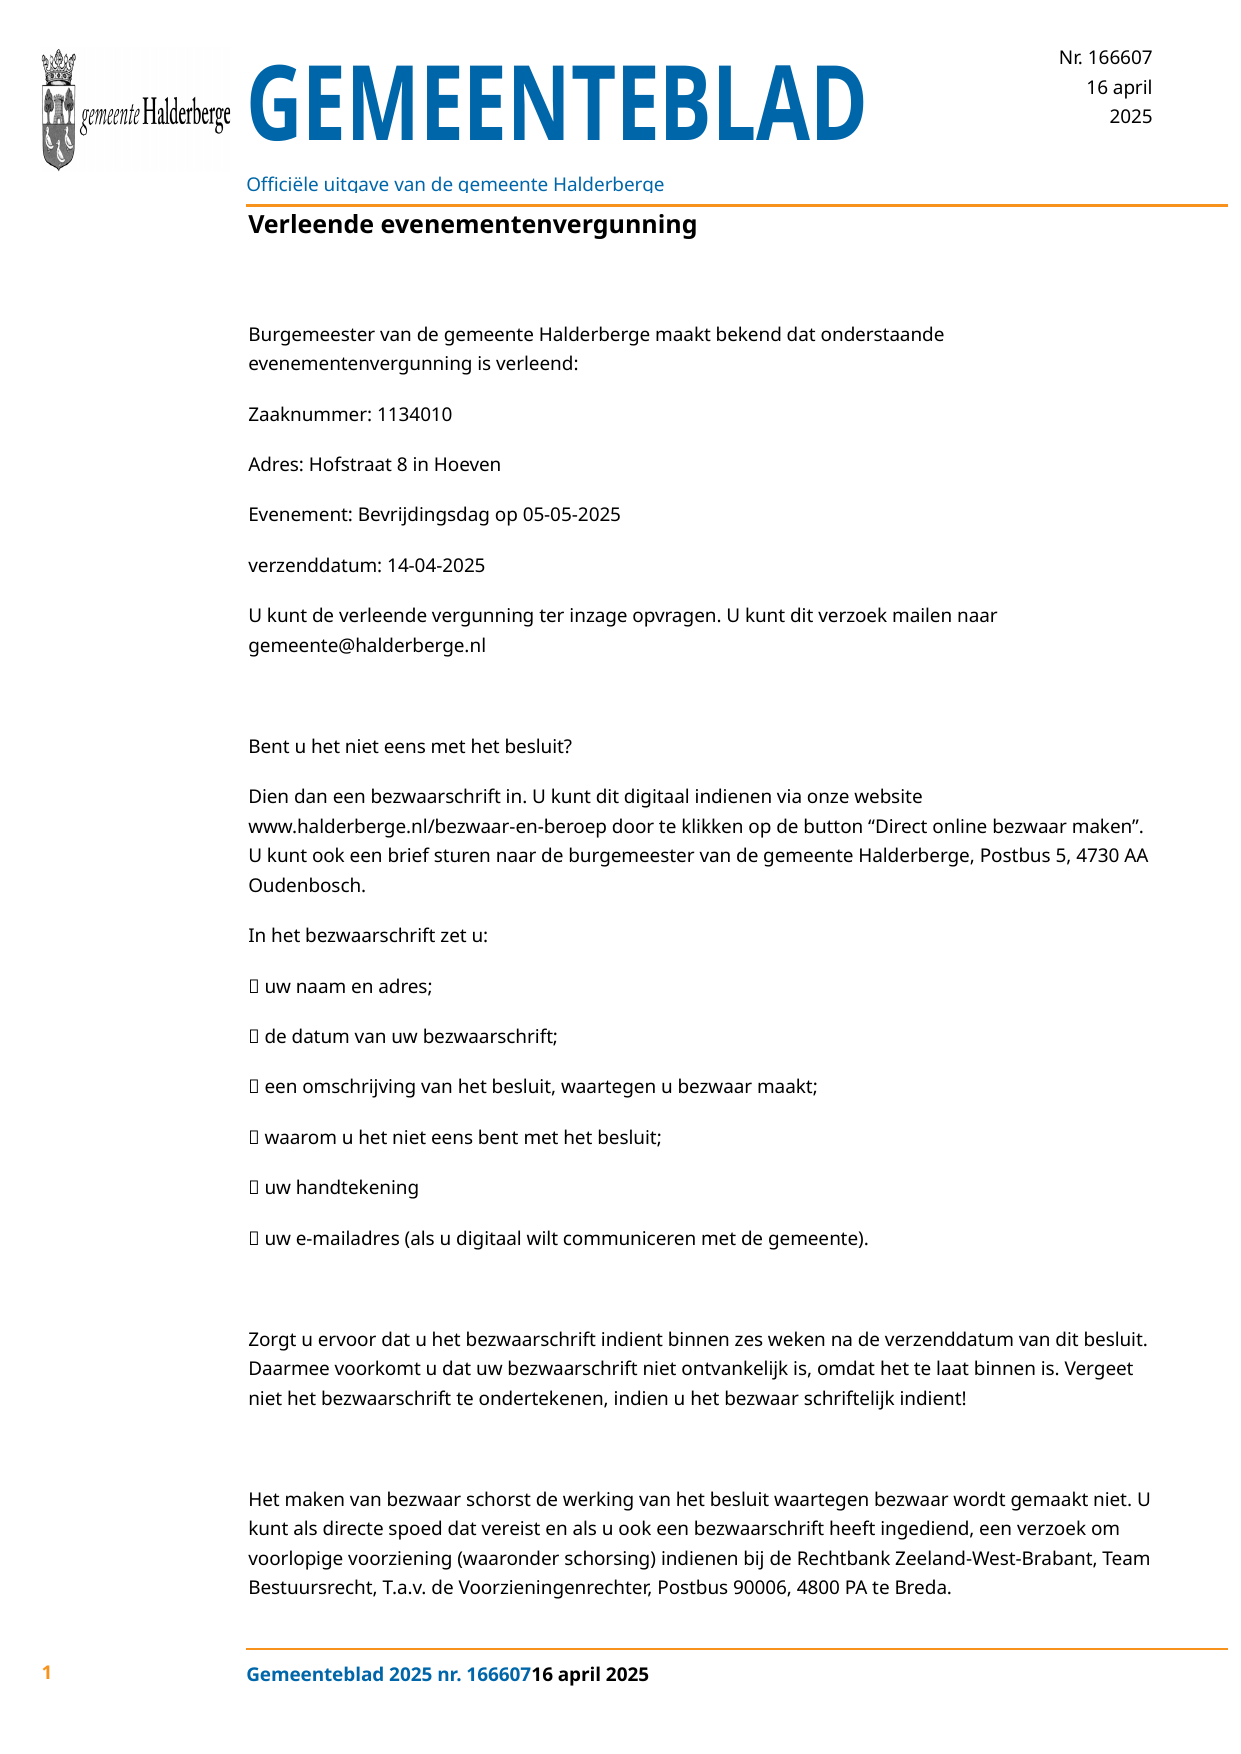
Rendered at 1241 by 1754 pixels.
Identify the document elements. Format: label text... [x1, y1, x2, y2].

text Zaaknummer: 1134010 [248, 401, 1152, 426]
text verzenddatum: 14-04-2025 [248, 552, 1152, 578]
text  een omschrijving van het besluit, waartegen u bezwaar maakt; [248, 1074, 1152, 1099]
text Het maken van bezwaar schorst de werking van het besluit waartegen bezwaar wordt gemaakt niet. U kunt als directe spoed dat vereist en als u ook een bezwaarschrift heeft ingediend, een verzoek om voorlopige voorziening (waaronder schorsing) indienen bij de Rechtbank Zeeland-West-Brabant, Team Bestuursrecht, T.a.v. de Voorzieningenrechter, Postbus 90006, 4800 PA te Breda. [248, 1486, 1152, 1600]
text Evenement: Bevrijdingsdag op 05-05-2025 [248, 502, 1152, 527]
text Bent u het niet eens met het besluit? [248, 733, 1152, 758]
text Verleende evenementenvergunning [248, 207, 1152, 241]
text  uw naam en adres; [248, 973, 1152, 998]
text  uw handtekening [248, 1174, 1152, 1200]
text Adres: Hofstraat 8 in Hoeven [248, 451, 1152, 477]
text Zorgt u ervoor dat u het bezwaarschrift indient binnen zes weken na de verzenddatum van dit besluit. Daarmee voorkomt u dat uw bezwaarschrift niet ontvankelijk is, omdat het te laat binnen is. Vergeet niet het bezwaarschrift te ondertekenen, indien u het bezwaar schriftelijk indient! [248, 1326, 1152, 1411]
text  uw e-mailadres (als u digitaal wilt communiceren met de gemeente). [248, 1225, 1152, 1251]
picture [41, 47, 231, 172]
text U kunt de verleende vergunning ter inzage opvragen. U kunt dit verzoek mailen naar gemeente@halderberge.nl [248, 602, 1152, 658]
text Burgemeester van de gemeente Halderberge maakt bekend dat onderstaande evenementenvergunning is verleend: [248, 321, 1152, 376]
text Dien dan een bezwaarschrift in. U kunt dit digitaal indienen via onze website www.halderberge.nl/bezwaar-en-beroep door te klikken op de button “Direct online bezwaar maken”. U kunt ook een brief sturen naar de burgemeester van de gemeente Halderberge, Postbus 5, 4730 AA Oudenbosch. [248, 783, 1152, 898]
text In het bezwaarschrift zet u: [248, 922, 1152, 948]
text  de datum van uw bezwaarschrift; [248, 1023, 1152, 1049]
text  waarom u het niet eens bent met het besluit; [248, 1124, 1152, 1150]
